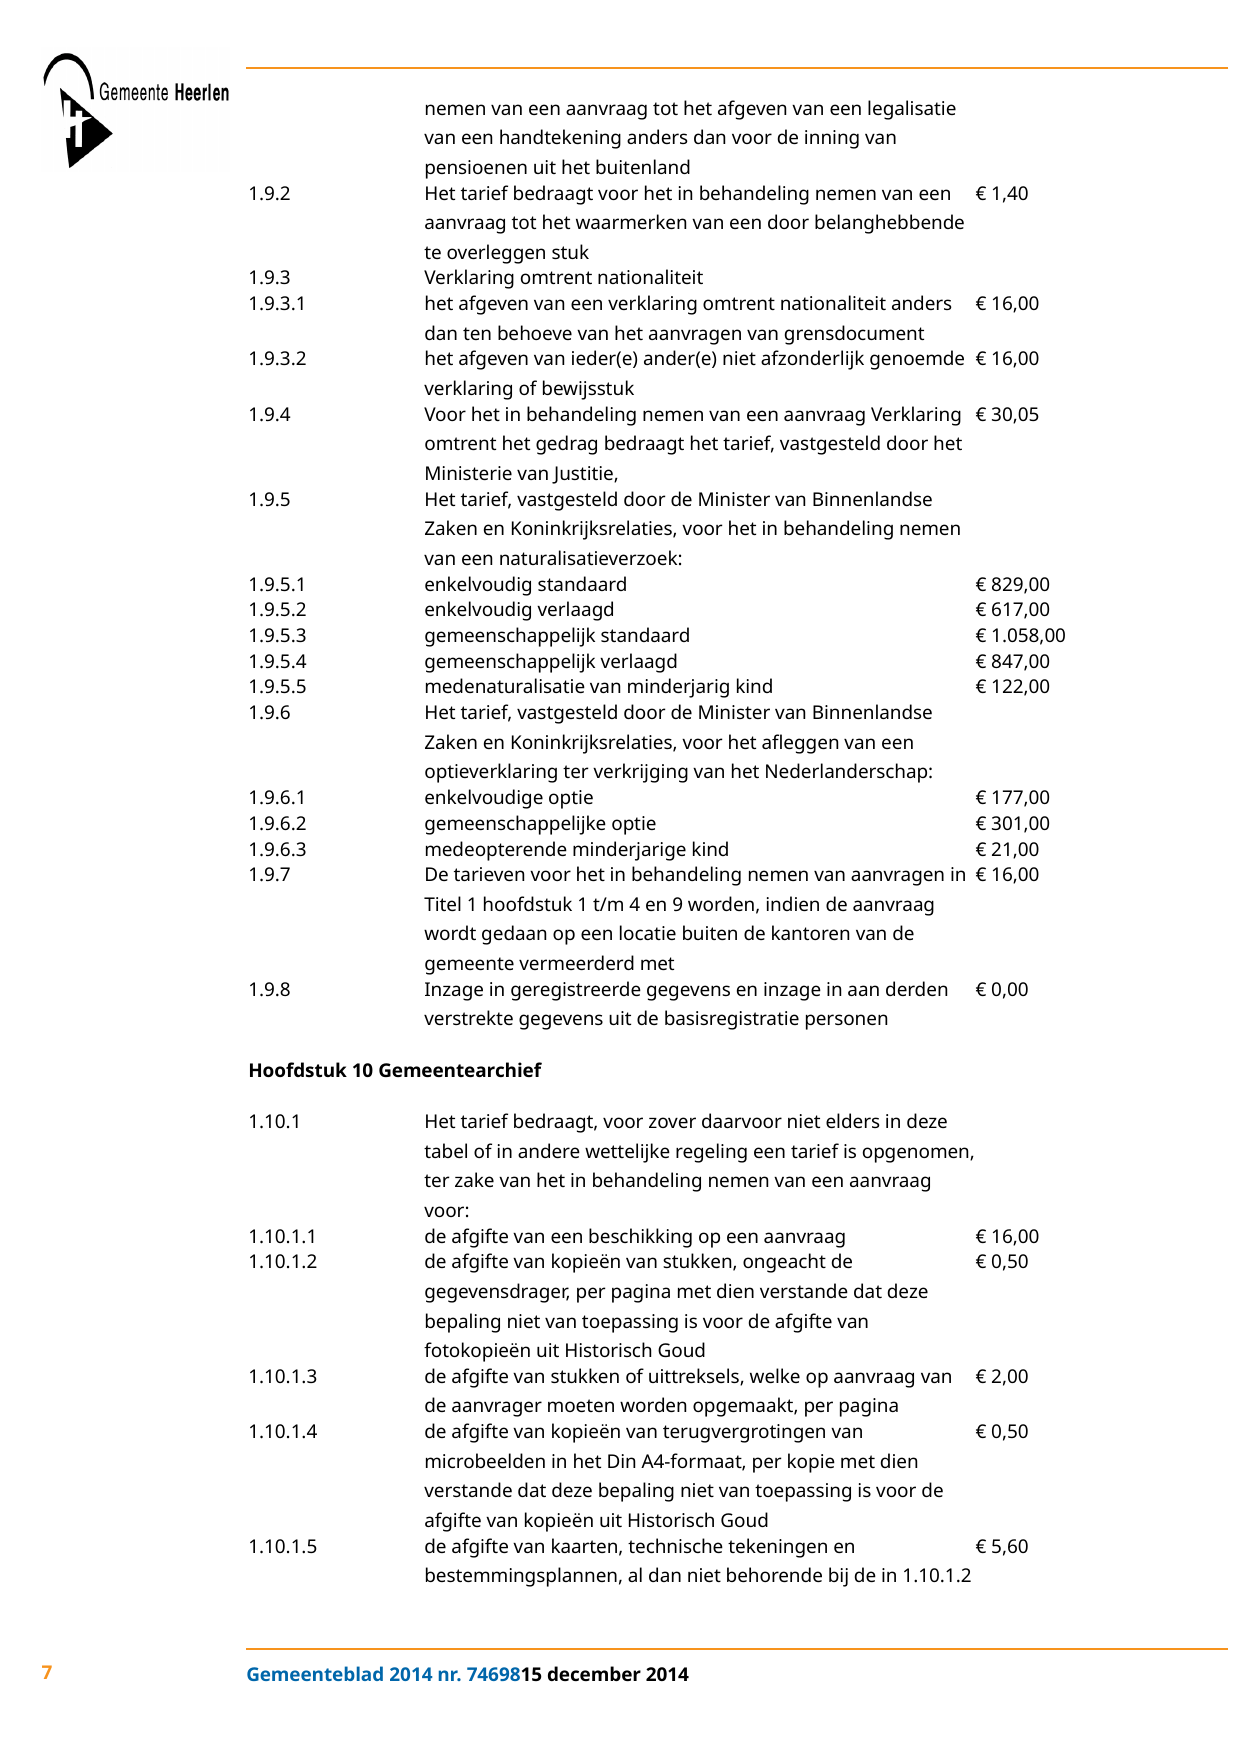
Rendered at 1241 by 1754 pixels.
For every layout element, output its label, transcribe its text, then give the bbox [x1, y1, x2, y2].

table_cell € 122,00 [975, 674, 1152, 699]
table_cell 1.9.6.1 [248, 784, 424, 810]
table_cell 1.9.5.5 [248, 674, 424, 699]
table_cell 1.10.1.5 [248, 1533, 424, 1588]
table_cell de afgifte van een beschikking op een aanvraag [424, 1223, 975, 1249]
table_cell enkelvoudige optie [424, 784, 975, 810]
table_cell 1.9.6.3 [248, 836, 424, 861]
table_cell Verklaring omtrent nationaliteit [424, 265, 975, 290]
table_cell 1.9.6.2 [248, 810, 424, 836]
table_cell nemen van een aanvraag tot het afgeven van een legalisatie van een handtekening anders dan voor de inning van pensioenen uit het buitenland [424, 95, 975, 180]
table_cell [975, 95, 1152, 180]
table_cell 1.10.1.4 [248, 1419, 424, 1533]
table_cell 1.10.1.3 [248, 1363, 424, 1418]
table_cell € 16,00 [975, 861, 1152, 976]
table_cell 1.9.5.3 [248, 622, 424, 648]
table_cell € 829,00 [975, 571, 1152, 596]
table_cell 1.9.8 [248, 976, 424, 1031]
table_cell gemeenschappelijk standaard [424, 622, 975, 648]
table_cell 1.9.5 [248, 486, 424, 571]
table_cell € 30,05 [975, 401, 1152, 486]
table_cell € 1.058,00 [975, 622, 1152, 648]
table_cell [424, 1083, 975, 1108]
table_cell Voor het in behandeling nemen van een aanvraag Verklaring omtrent het gedrag bedraagt het tarief, vastgesteld door het Ministerie van Justitie, [424, 401, 975, 486]
table_cell gemeenschappelijk verlaagd [424, 648, 975, 674]
table_cell 1.9.3.1 [248, 290, 424, 346]
table_cell het afgeven van ieder(e) ander(e) niet afzonderlijk genoemde verklaring of bewijsstuk [424, 346, 975, 401]
table_cell [975, 1083, 1152, 1108]
table_cell 1.10.1.1 [248, 1223, 424, 1249]
table_cell medeopterende minderjarige kind [424, 836, 975, 861]
table_cell 1.10.1 [248, 1109, 424, 1223]
table_cell De tarieven voor het in behandeling nemen van aanvragen in Titel 1 hoofdstuk 1 t/m 4 en 9 worden, indien de aanvraag wordt gedaan op een locatie buiten de kantoren van de gemeente vermeerderd met [424, 861, 975, 976]
table_cell [975, 1057, 1152, 1083]
table_cell Het tarief bedraagt, voor zover daarvoor niet elders in deze tabel of in andere wettelijke regeling een tarief is opgenomen, ter zake van het in behandeling nemen van een aanvraag voor: [424, 1109, 975, 1223]
table_cell [975, 1109, 1152, 1223]
table_cell 1.9.5.1 [248, 571, 424, 596]
table_cell € 177,00 [975, 784, 1152, 810]
table_cell [248, 1031, 424, 1057]
table_cell € 301,00 [975, 810, 1152, 836]
table_cell 1.9.5.2 [248, 596, 424, 622]
table_cell de afgifte van stukken of uittreksels, welke op aanvraag van de aanvrager moeten worden opgemaakt, per pagina [424, 1363, 975, 1418]
table_cell 1.9.5.4 [248, 648, 424, 674]
table_cell Hoofdstuk 10 Gemeentearchief [248, 1057, 975, 1083]
table_cell [248, 95, 424, 180]
table_cell € 16,00 [975, 1223, 1152, 1249]
table_cell € 16,00 [975, 346, 1152, 401]
table_cell € 21,00 [975, 836, 1152, 861]
table_cell € 2,00 [975, 1363, 1152, 1418]
table_cell enkelvoudig verlaagd [424, 596, 975, 622]
table_cell € 16,00 [975, 290, 1152, 346]
table_cell € 1,40 [975, 180, 1152, 264]
table_cell medenaturalisatie van minderjarig kind [424, 674, 975, 699]
table_cell het afgeven van een verklaring omtrent nationaliteit anders dan ten behoeve van het aanvragen van grensdocument [424, 290, 975, 346]
table_cell € 0,50 [975, 1249, 1152, 1363]
table_cell € 5,60 [975, 1533, 1152, 1588]
table_cell 1.9.7 [248, 861, 424, 976]
table_cell 1.9.3 [248, 265, 424, 290]
table_cell [975, 486, 1152, 571]
table_cell [248, 1083, 424, 1108]
table_cell Het tarief, vastgesteld door de Minister van Binnenlandse Zaken en Koninkrijksrelaties, voor het in behandeling nemen van een naturalisatieverzoek: [424, 486, 975, 571]
table_cell 1.9.2 [248, 180, 424, 264]
table_cell de afgifte van kopieën van stukken, ongeacht de gegevensdrager, per pagina met dien verstande dat deze bepaling niet van toepassing is voor de afgifte van fotokopieën uit Historisch Goud [424, 1249, 975, 1363]
table_cell 1.9.6 [248, 699, 424, 784]
table_cell gemeenschappelijke optie [424, 810, 975, 836]
table_cell Inzage in geregistreerde gegevens en inzage in aan derden verstrekte gegevens uit de basisregistratie personen [424, 976, 975, 1031]
picture [41, 47, 231, 172]
table_cell de afgifte van kopieën van terugvergrotingen van microbeelden in het Din A4-formaat, per kopie met dien verstande dat deze bepaling niet van toepassing is voor de afgifte van kopieën uit Historisch Goud [424, 1419, 975, 1533]
table_cell € 847,00 [975, 648, 1152, 674]
table_cell Het tarief, vastgesteld door de Minister van Binnenlandse Zaken en Koninkrijksrelaties, voor het afleggen van een optieverklaring ter verkrijging van het Nederlanderschap: [424, 699, 975, 784]
table_cell [975, 265, 1152, 290]
table_cell [975, 699, 1152, 784]
table_cell € 617,00 [975, 596, 1152, 622]
table_cell Het tarief bedraagt voor het in behandeling nemen van een aanvraag tot het waarmerken van een door belanghebbende te overleggen stuk [424, 180, 975, 264]
table_cell € 0,50 [975, 1419, 1152, 1533]
table_cell enkelvoudig standaard [424, 571, 975, 596]
table_cell [424, 1031, 975, 1057]
table_cell 1.10.1.2 [248, 1249, 424, 1363]
table_cell 1.9.3.2 [248, 346, 424, 401]
table_cell de afgifte van kaarten, technische tekeningen en bestemmingsplannen, al dan niet behorende bij de in 1.10.1.2 [424, 1533, 975, 1588]
table_cell € 0,00 [975, 976, 1152, 1031]
table_cell 1.9.4 [248, 401, 424, 486]
table_cell [975, 1031, 1152, 1057]
